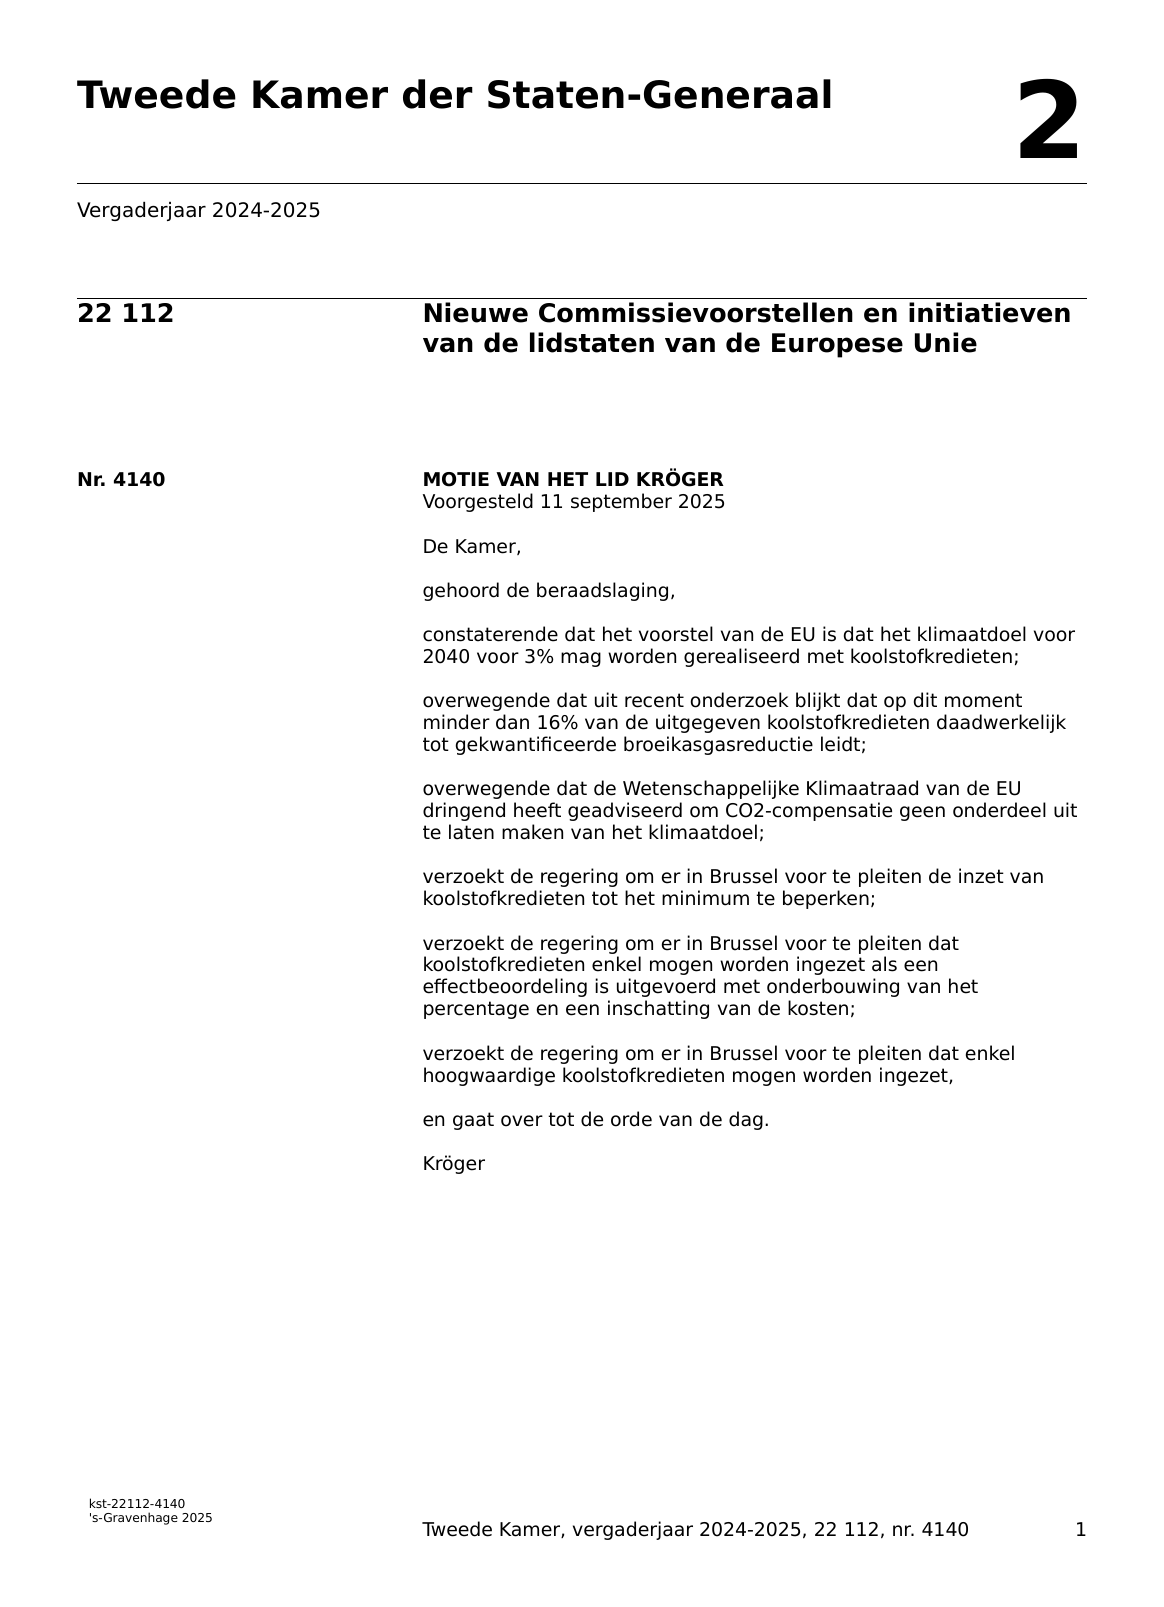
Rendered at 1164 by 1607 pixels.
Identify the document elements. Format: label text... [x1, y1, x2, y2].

table_header Tweede Kamer der Staten-Generaal [77, 59, 886, 183]
text Kröger [422, 1153, 1087, 1175]
text 's-Gravenhage 2025 [88, 1511, 323, 1525]
text verzoekt de regering om er in Brussel voor te pleiten dat koolstofkredieten enkel mogen worden ingezet als een effectbeoordeling is uitgevoerd met onderbouwing van het percentage en een inschatting van de kosten; [422, 932, 1087, 1020]
text kst-22112-4140 [88, 1497, 323, 1511]
text overwegende dat uit recent onderzoek blijkt dat op dit moment minder dan 16% van de uitgegeven koolstofkredieten daadwerkelijk tot gekwantificeerde broeikasgasreductie leidt; [422, 690, 1087, 756]
subtitle 22 112 Nieuwe Commissievoorstellen en initiatieven van de lidstaten van de Europese Unie [77, 299, 1087, 358]
subtitle Nr. 4140 MOTIE VAN HET LID KRÖGER [77, 469, 1087, 491]
text Voorgesteld 11 september 2025 [422, 491, 1087, 513]
text verzoekt de regering om er in Brussel voor te pleiten dat enkel hoogwaardige koolstofkredieten mogen worden ingezet, [422, 1042, 1087, 1086]
text De Kamer, [422, 536, 1087, 557]
table_header 2 [886, 59, 1087, 183]
text verzoekt de regering om er in Brussel voor te pleiten de inzet van koolstofkredieten tot het minimum te beperken; [422, 866, 1087, 910]
text overwegende dat de Wetenschappelijke Klimaatraad van de EU dringend heeft geadviseerd om CO2-compensatie geen onderdeel uit te laten maken van het klimaatdoel; [422, 778, 1087, 844]
text constaterende dat het voorstel van de EU is dat het klimaatdoel voor 2040 voor 3% mag worden gerealiseerd met koolstofkredieten; [422, 624, 1087, 668]
table_cell Vergaderjaar 2024-2025 [77, 184, 1087, 298]
text gehoord de beraadslaging, [422, 580, 1087, 602]
text en gaat over tot de orde van de dag. [422, 1109, 1087, 1131]
